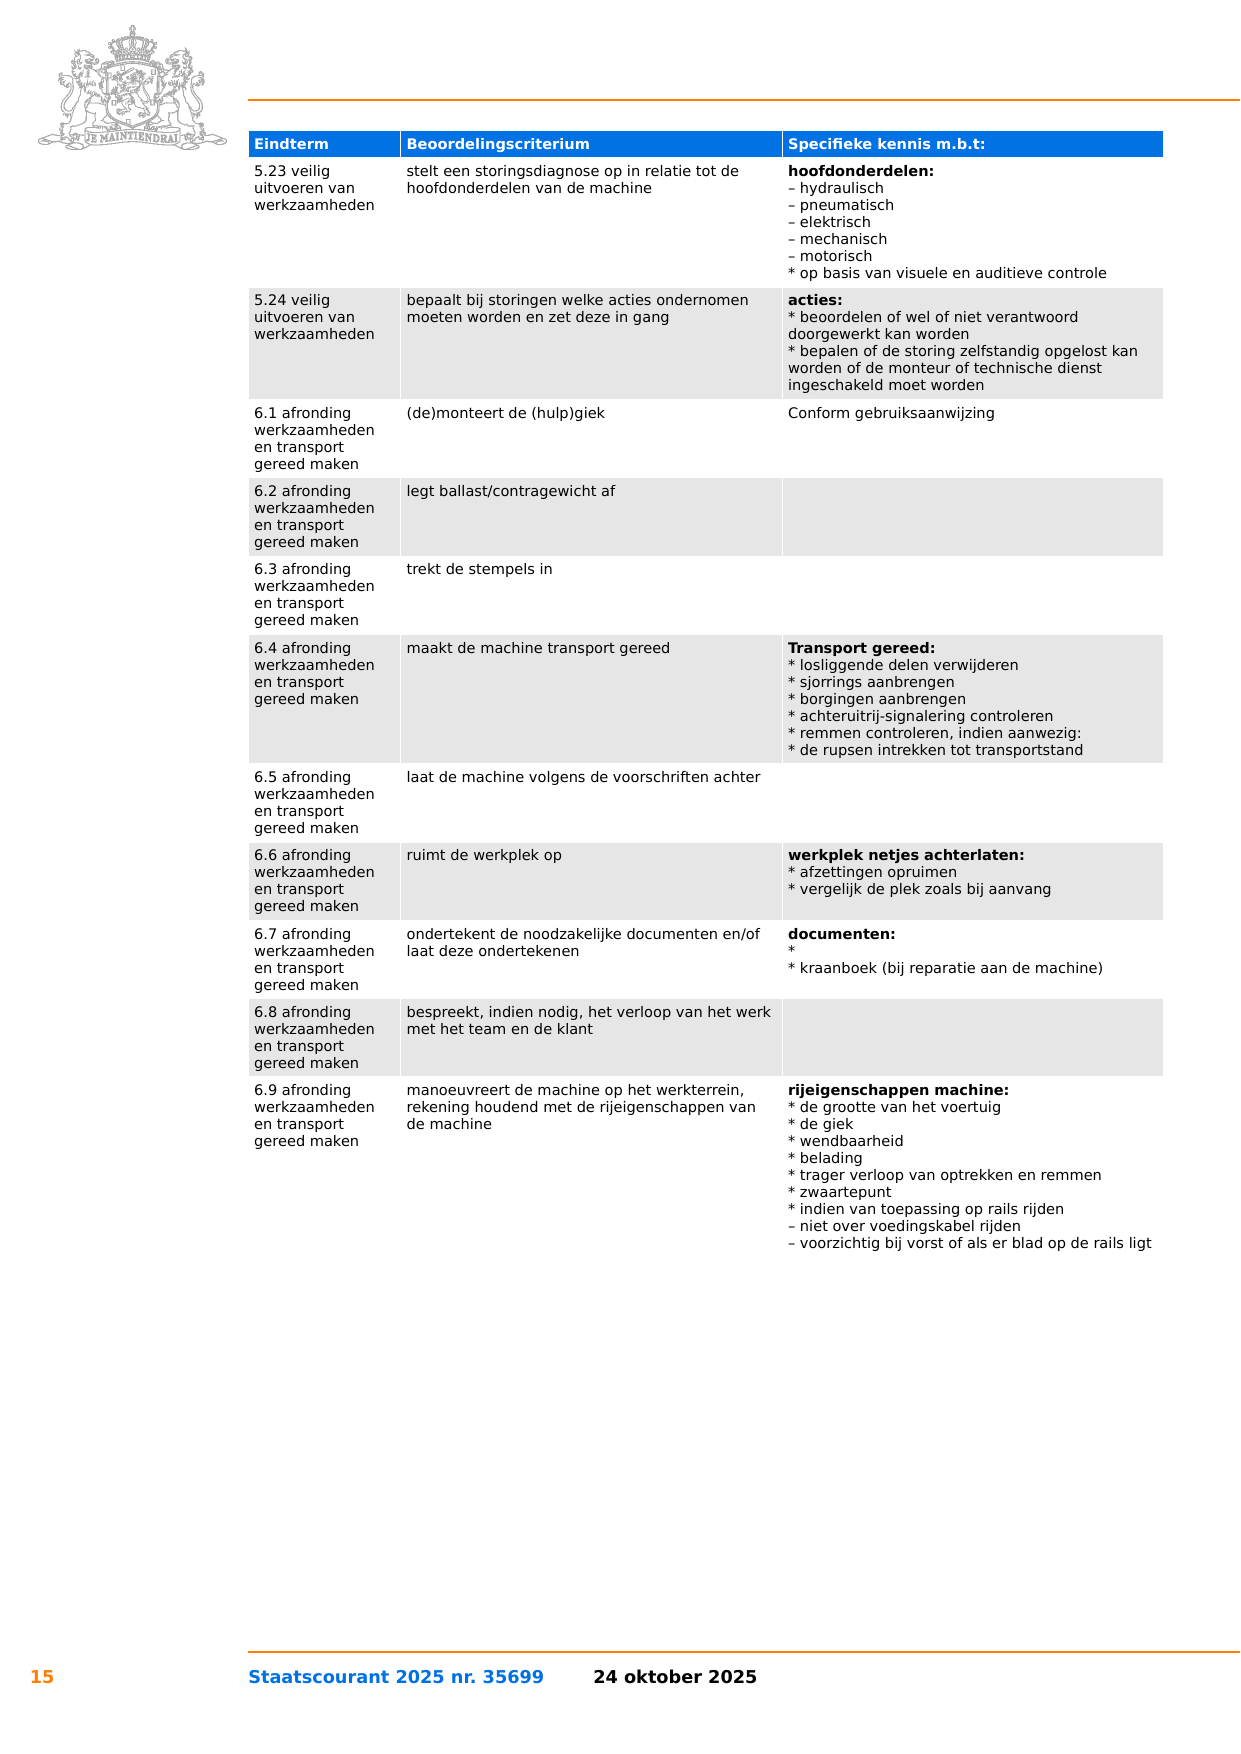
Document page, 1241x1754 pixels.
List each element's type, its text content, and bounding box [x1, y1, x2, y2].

table_header Beoordelingscriterium [401, 131, 782, 157]
table_cell [783, 999, 1163, 1076]
picture [38, 25, 227, 150]
table_cell Conform gebruiksaanwijzing [783, 400, 1163, 477]
table_cell stelt een storingsdiagnose op in relatie tot de hoofdonderdelen van de machine [401, 158, 782, 287]
table_header Eindterm [249, 131, 400, 157]
table_cell ruimt de werkplek op [401, 843, 782, 920]
table_cell ondertekent de noodzakelijke documenten en/of laat deze ondertekenen [401, 921, 782, 998]
table_cell 6.3 afronding werkzaamheden en transport gereed maken [249, 557, 400, 634]
table_cell 6.4 afronding werkzaamheden en transport gereed maken [249, 635, 400, 763]
table_cell 6.5 afronding werkzaamheden en transport gereed maken [249, 764, 400, 841]
table_cell bespreekt, indien nodig, het verloop van het werk met het team en de klant [401, 999, 782, 1076]
table_cell laat de machine volgens de voorschriften achter [401, 764, 782, 841]
table_cell 6.7 afronding werkzaamheden en transport gereed maken [249, 921, 400, 998]
table_cell (de)monteert de (hulp)giek [401, 400, 782, 477]
table_cell trekt de stempels in [401, 557, 782, 634]
table_cell manoeuvreert de machine op het werkterrein, rekening houdend met de rijeigenschappen van de machine [401, 1078, 782, 1257]
table_cell 6.2 afronding werkzaamheden en transport gereed maken [249, 478, 400, 556]
table_cell 6.6 afronding werkzaamheden en transport gereed maken [249, 843, 400, 920]
table_cell rijeigenschappen machine: * de grootte van het voertuig * de giek * wendbaarheid * belading * trager verloop van optrekken en remmen * zwaartepunt * indien van toepassing op rails rijden – niet over voedingskabel rijden – voorzichtig bij vorst of als er blad op de rails ligt [783, 1078, 1163, 1257]
table_cell werkplek netjes achterlaten: * afzettingen opruimen * vergelijk de plek zoals bij aanvang [783, 843, 1163, 920]
table_cell Transport gereed: * losliggende delen verwijderen * sjorrings aanbrengen * borgingen aanbrengen * achteruitrij-signalering controleren * remmen controleren, indien aanwezig: * de rupsen intrekken tot transportstand [783, 635, 1163, 763]
table_cell 6.9 afronding werkzaamheden en transport gereed maken [249, 1078, 400, 1257]
table_cell [783, 764, 1163, 841]
table_cell 5.23 veilig uitvoeren van werkzaamheden [249, 158, 400, 287]
table_cell legt ballast/contragewicht af [401, 478, 782, 556]
table_cell documenten: * * kraanboek (bij reparatie aan de machine) [783, 921, 1163, 998]
table_cell [783, 557, 1163, 634]
table_cell maakt de machine transport gereed [401, 635, 782, 763]
table_cell 6.1 afronding werkzaamheden en transport gereed maken [249, 400, 400, 477]
table_cell bepaalt bij storingen welke acties ondernomen moeten worden en zet deze in gang [401, 288, 782, 399]
table_cell acties: * beoordelen of wel of niet verantwoord doorgewerkt kan worden * bepalen of de storing zelfstandig opgelost kan worden of de monteur of technische dienst ingeschakeld moet worden [783, 288, 1163, 399]
table_cell 6.8 afronding werkzaamheden en transport gereed maken [249, 999, 400, 1076]
table_header Specifieke kennis m.b.t: [783, 131, 1163, 157]
table_cell [783, 478, 1163, 556]
table_cell hoofdonderdelen: – hydraulisch – pneumatisch – elektrisch – mechanisch – motorisch * op basis van visuele en auditieve controle [783, 158, 1163, 287]
table_cell 5.24 veilig uitvoeren van werkzaamheden [249, 288, 400, 399]
